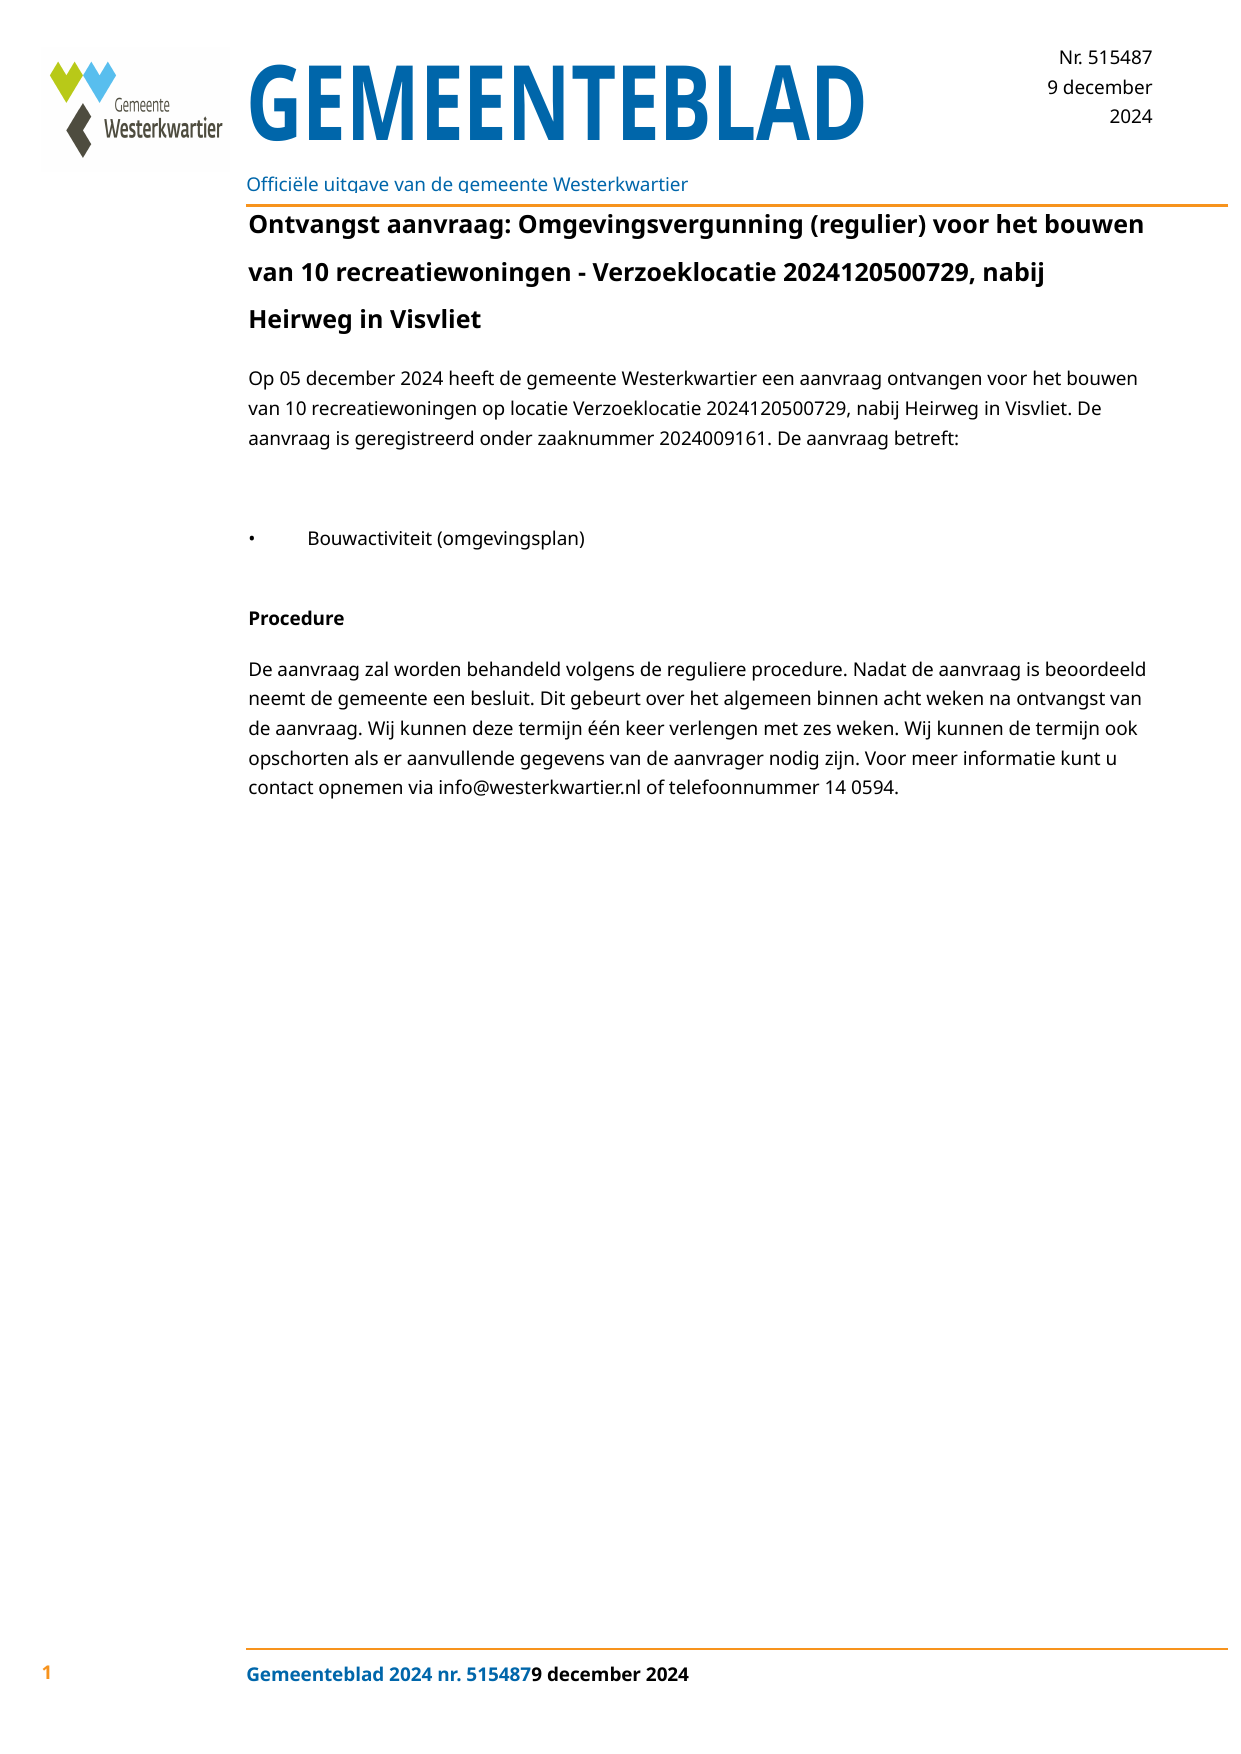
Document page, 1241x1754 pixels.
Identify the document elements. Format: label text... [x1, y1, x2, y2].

text Ontvangst aanvraag: Omgevingsvergunning (regulier) voor het bouwen van 10 recreatiewoningen - Verzoeklocatie 2024120500729, nabij Heirweg in Visvliet [248, 207, 1152, 336]
picture [41, 47, 231, 172]
text Procedure [248, 606, 1152, 631]
list Bouwactiviteit (omgevingsplan) [248, 526, 1152, 551]
text De aanvraag zal worden behandeld volgens de reguliere procedure. Nadat de aanvraag is beoordeeld neemt de gemeente een besluit. Dit gebeurt over het algemeen binnen acht weken na ontvangst van de aanvraag. Wij kunnen deze termijn één keer verlengen met zes weken. Wij kunnen de termijn ook opschorten als er aanvullende gegevens van de aanvrager nodig zijn. Voor meer informatie kunt u contact opnemen via info@westerkwartier.nl of telefoonnummer 14 0594. [248, 656, 1152, 800]
text Op 05 december 2024 heeft de gemeente Westerkwartier een aanvraag ontvangen voor het bouwen van 10 recreatiewoningen op locatie Verzoeklocatie 2024120500729, nabij Heirweg in Visvliet. De aanvraag is geregistreerd onder zaaknummer 2024009161. De aanvraag betreft: [248, 366, 1152, 450]
